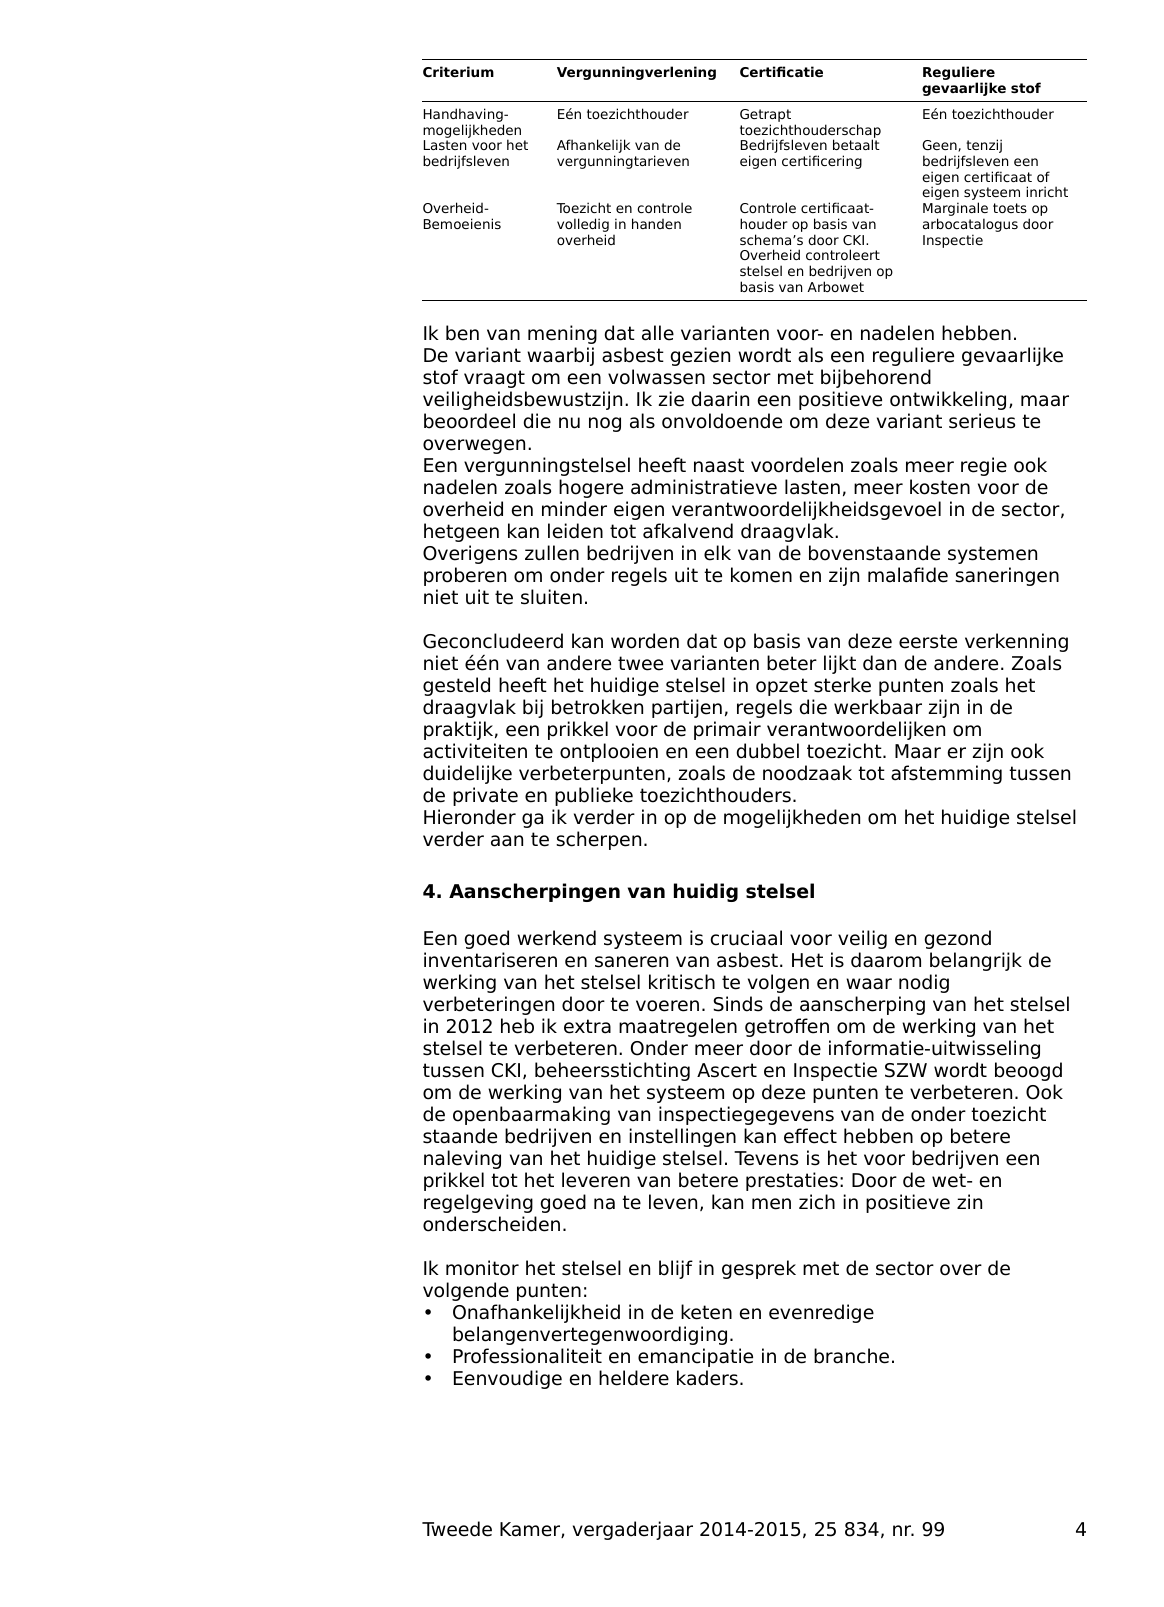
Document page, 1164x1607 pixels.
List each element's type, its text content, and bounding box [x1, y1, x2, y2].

table_cell Handhaving-mogelijkheden [422, 102, 551, 138]
table_cell Lasten voor het bedrijfsleven [422, 138, 551, 201]
table_header Vergunningverlening [551, 60, 733, 101]
text Geconcludeerd kan worden dat op basis van deze eerste verkenning niet één van andere twee varianten beter lijkt dan de andere. Zoals gesteld heeft het huidige stelsel in opzet sterke punten zoals het draagvlak bij betrokken partijen, regels die werkbaar zijn in de praktijk, een prikkel voor de primair verantwoordelijken om activiteiten te ontplooien en een dubbel toezicht. Maar er zijn ook duidelijke verbeterpunten, zoals de noodzaak tot afstemming tussen de private en publieke toezichthouders. [422, 631, 1087, 807]
table_header Certificatie [733, 60, 916, 101]
text Overigens zullen bedrijven in elk van de bovenstaande systemen proberen om onder regels uit te komen en zijn malafide saneringen niet uit te sluiten. [422, 543, 1087, 609]
table_header Criterium [422, 60, 551, 101]
table_cell Geen, tenzij bedrijfsleven een eigen certificaat of eigen systeem inricht [916, 138, 1087, 201]
table_cell Eén toezichthouder [551, 102, 733, 138]
text • Onafhankelijkheid in de keten en evenredige belangenvertegenwoordiging. [422, 1302, 1087, 1346]
table_cell Afhankelijk van de vergunningtarieven [551, 138, 733, 201]
table_header Reguliere gevaarlijke stof [916, 60, 1087, 101]
table_cell Getrapt toezichthouderschap [733, 102, 916, 138]
table_cell Marginale toets op arbocatalogus door Inspectie [916, 201, 1087, 300]
text Een goed werkend systeem is cruciaal voor veilig en gezond inventariseren en saneren van asbest. Het is daarom belangrijk de werking van het stelsel kritisch te volgen en waar nodig verbeteringen door te voeren. Sinds de aanscherping van het stelsel in 2012 heb ik extra maatregelen getroffen om de werking van het stelsel te verbeteren. Onder meer door de informatie-uitwisseling tussen CKI, beheersstichting Ascert en Inspectie SZW wordt beoogd om de werking van het systeem op deze punten te verbeteren. Ook de openbaarmaking van inspectiegegevens van de onder toezicht staande bedrijven en instellingen kan effect hebben op betere naleving van het huidige stelsel. Tevens is het voor bedrijven een prikkel tot het leveren van betere prestaties: Door de wet- en regelgeving goed na te leven, kan men zich in positieve zin onderscheiden. [422, 928, 1087, 1236]
subtitle 4. Aanscherpingen van huidig stelsel [422, 881, 1087, 903]
text De variant waarbij asbest gezien wordt als een reguliere gevaarlijke stof vraagt om een volwassen sector met bijbehorend veiligheidsbewustzijn. Ik zie daarin een positieve ontwikkeling, maar beoordeel die nu nog als onvoldoende om deze variant serieus te overwegen. [422, 345, 1087, 455]
table_cell Toezicht en controle volledig in handen overheid [551, 201, 733, 300]
text Een vergunningstelsel heeft naast voordelen zoals meer regie ook nadelen zoals hogere administratieve lasten, meer kosten voor de overheid en minder eigen verantwoordelijkheidsgevoel in de sector, hetgeen kan leiden tot afkalvend draagvlak. [422, 455, 1087, 543]
text Ik ben van mening dat alle varianten voor- en nadelen hebben. [422, 323, 1087, 345]
table_cell Bedrijfsleven betaalt eigen certificering [733, 138, 916, 201]
table_cell Controle certificaat-houder op basis van schema’s door CKI. Overheid controleert stelsel en bedrijven op basis van Arbowet [733, 201, 916, 300]
text Hieronder ga ik verder in op de mogelijkheden om het huidige stelsel verder aan te scherpen. [422, 807, 1087, 851]
text • Professionaliteit en emancipatie in de branche. [422, 1346, 1087, 1368]
text Ik monitor het stelsel en blijf in gesprek met de sector over de volgende punten: [422, 1258, 1087, 1302]
text • Eenvoudige en heldere kaders. [422, 1368, 1087, 1390]
table_cell Overheid-Bemoeienis [422, 201, 551, 300]
table_cell Eén toezichthouder [916, 102, 1087, 138]
